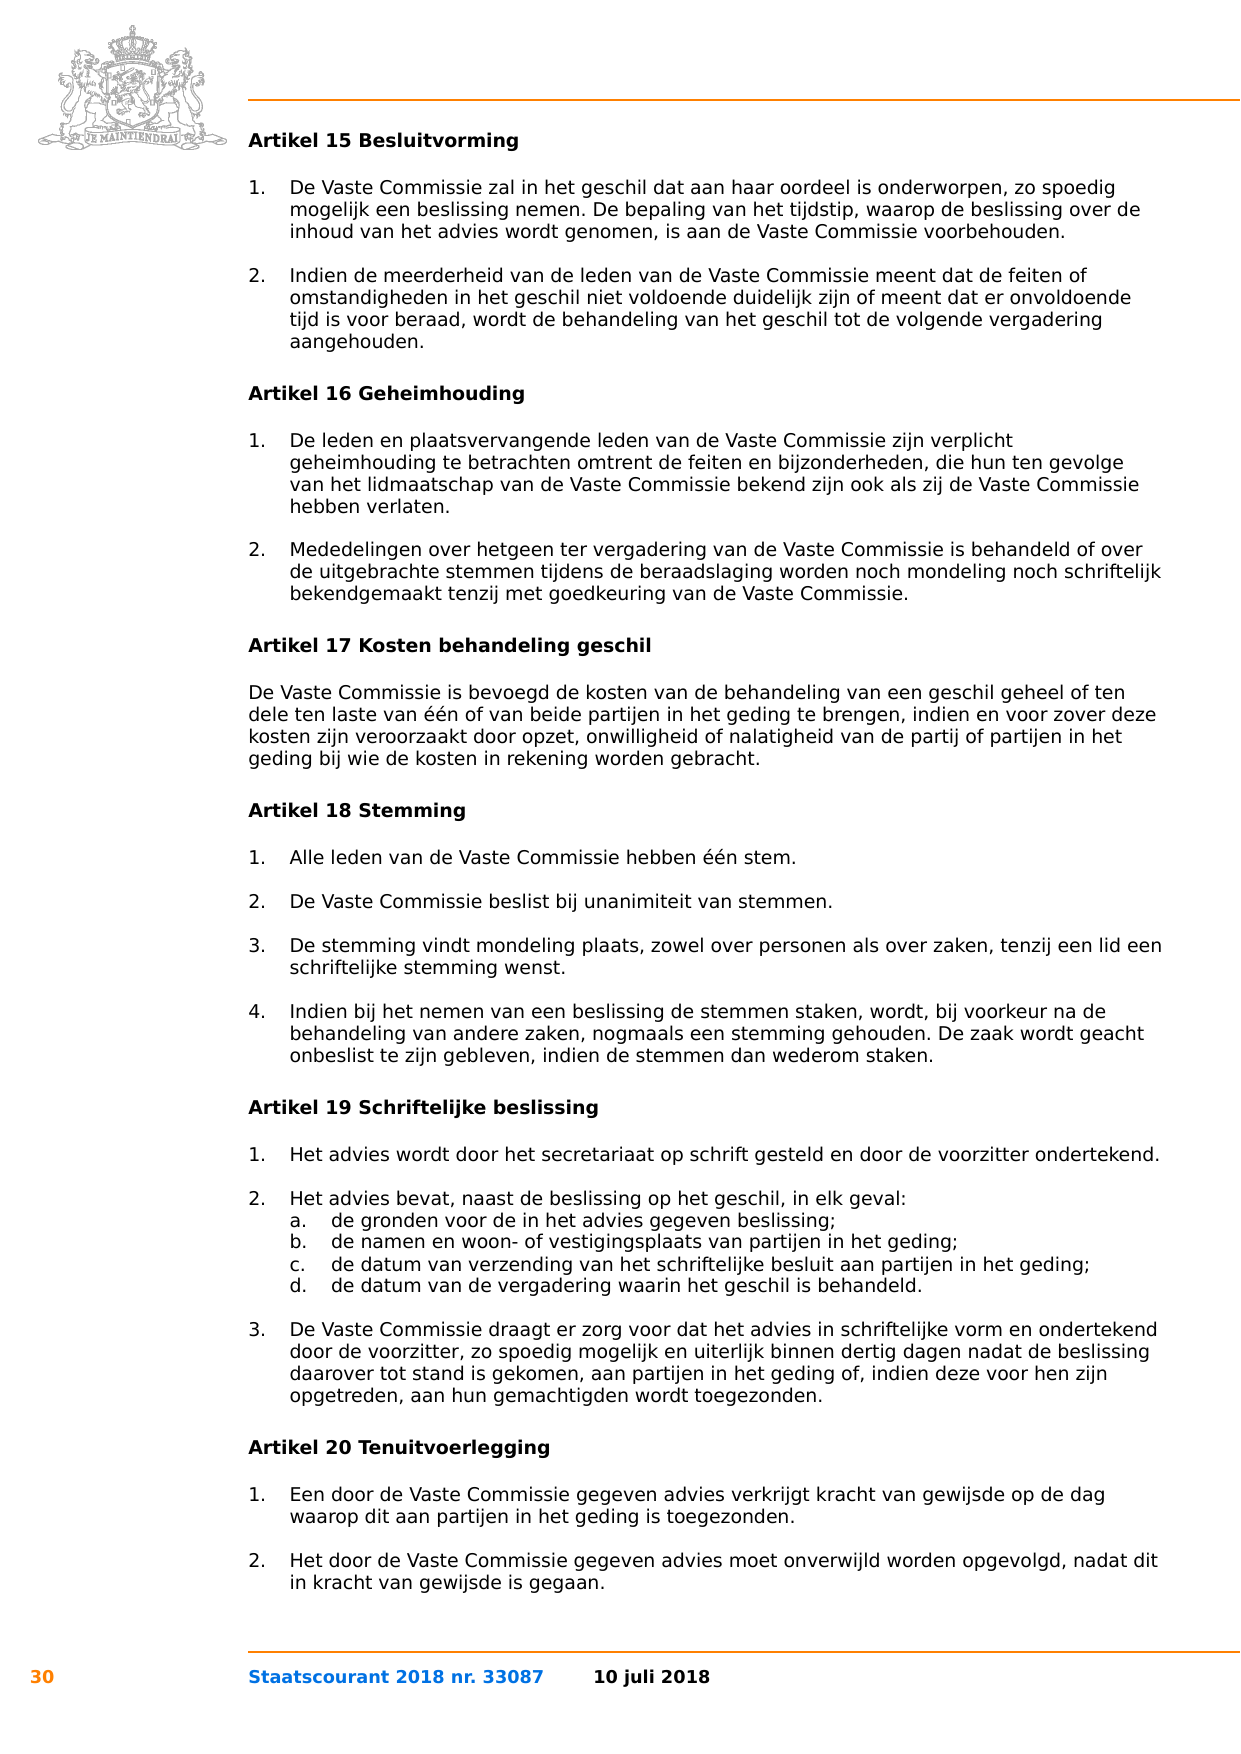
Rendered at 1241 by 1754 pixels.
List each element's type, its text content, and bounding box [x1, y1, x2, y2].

subtitle Artikel 17 Kosten behandeling geschil [248, 635, 1163, 657]
subtitle Artikel 19 Schriftelijke beslissing [248, 1097, 1163, 1119]
text 2. Mededelingen over hetgeen ter vergadering van de Vaste Commissie is behandeld of over de uitgebrachte stemmen tijdens de beraadslaging worden noch mondeling noch schriftelijk bekendgemaakt tenzij met goedkeuring van de Vaste Commissie. [248, 539, 1163, 605]
text d. de datum van de vergadering waarin het geschil is behandeld. [289, 1275, 1163, 1297]
text 1. Het advies wordt door het secretariaat op schrift gesteld en door de voorzitter ondertekend. [248, 1144, 1163, 1166]
text b. de namen en woon- of vestigingsplaats van partijen in het geding; [289, 1231, 1163, 1253]
text a. de gronden voor de in het advies gegeven beslissing; [289, 1209, 1163, 1231]
subtitle Artikel 20 Tenuitvoerlegging [248, 1437, 1163, 1459]
text 1. De leden en plaatsvervangende leden van de Vaste Commissie zijn verplicht geheimhouding te betrachten omtrent de feiten en bijzonderheden, die hun ten gevolge van het lidmaatschap van de Vaste Commissie bekend zijn ook als zij de Vaste Commissie hebben verlaten. [248, 429, 1163, 517]
text 4. Indien bij het nemen van een beslissing de stemmen staken, wordt, bij voorkeur na de behandeling van andere zaken, nogmaals een stemming gehouden. De zaak wordt geacht onbeslist te zijn gebleven, indien de stemmen dan wederom staken. [248, 1001, 1163, 1067]
text 2. Het door de Vaste Commissie gegeven advies moet onverwijld worden opgevolgd, nadat dit in kracht van gewijsde is gegaan. [248, 1550, 1163, 1594]
text 1. De Vaste Commissie zal in het geschil dat aan haar oordeel is onderworpen, zo spoedig mogelijk een beslissing nemen. De bepaling van het tijdstip, waarop de beslissing over de inhoud van het advies wordt genomen, is aan de Vaste Commissie voorbehouden. [248, 177, 1163, 243]
text 2. De Vaste Commissie beslist bij unanimiteit van stemmen. [248, 891, 1163, 913]
text 3. De stemming vindt mondeling plaats, zowel over personen als over zaken, tenzij een lid een schriftelijke stemming wenst. [248, 935, 1163, 979]
text 1. Alle leden van de Vaste Commissie hebben één stem. [248, 847, 1163, 869]
text 2. Het advies bevat, naast de beslissing op het geschil, in elk geval: [248, 1187, 1163, 1209]
text 3. De Vaste Commissie draagt er zorg voor dat het advies in schriftelijke vorm en ondertekend door de voorzitter, zo spoedig mogelijk en uiterlijk binnen dertig dagen nadat de beslissing daarover tot stand is gekomen, aan partijen in het geding of, indien deze voor hen zijn opgetreden, aan hun gemachtigden wordt toegezonden. [248, 1319, 1163, 1407]
text 1. Een door de Vaste Commissie gegeven advies verkrijgt kracht van gewijsde op de dag waarop dit aan partijen in het geding is toegezonden. [248, 1484, 1163, 1528]
text De Vaste Commissie is bevoegd de kosten van de behandeling van een geschil geheel of ten dele ten laste van één of van beide partijen in het geding te brengen, indien en voor zover deze kosten zijn veroorzaakt door opzet, onwilligheid of nalatigheid van de partij of partijen in het geding bij wie de kosten in rekening worden gebracht. [248, 682, 1163, 770]
text c. de datum van verzending van het schriftelijke besluit aan partijen in het geding; [289, 1253, 1163, 1275]
subtitle Artikel 15 Besluitvorming [248, 130, 1163, 152]
picture [38, 25, 227, 150]
subtitle Artikel 18 Stemming [248, 800, 1163, 822]
subtitle Artikel 16 Geheimhouding [248, 383, 1163, 404]
text 2. Indien de meerderheid van de leden van de Vaste Commissie meent dat de feiten of omstandigheden in het geschil niet voldoende duidelijk zijn of meent dat er onvoldoende tijd is voor beraad, wordt de behandeling van het geschil tot de volgende vergadering aangehouden. [248, 265, 1163, 353]
